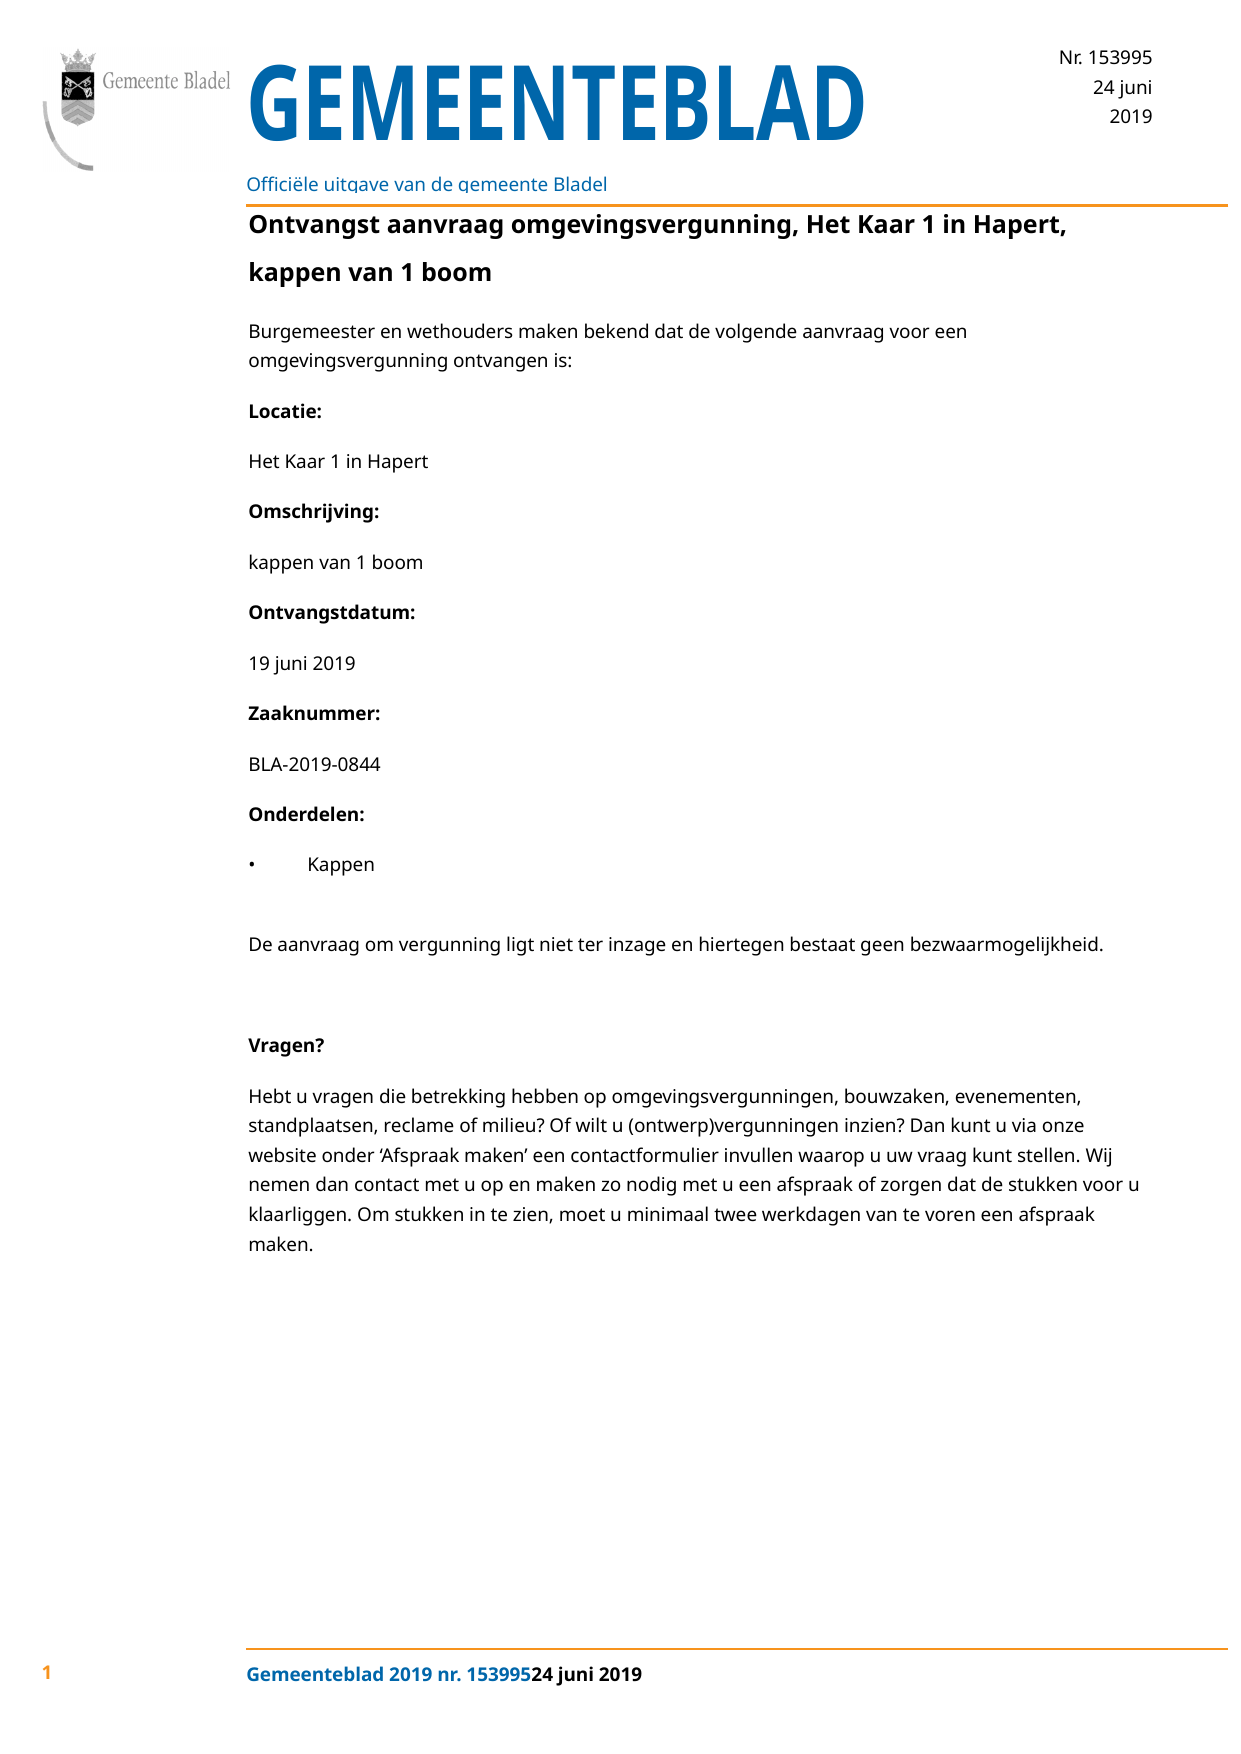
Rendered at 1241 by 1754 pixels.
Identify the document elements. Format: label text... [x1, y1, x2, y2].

text De aanvraag om vergunning ligt niet ter inzage en hiertegen bestaat geen bezwaarmogelijkheid. [248, 932, 1152, 957]
text Omschrijving: [248, 499, 1152, 524]
text Ontvangstdatum: [248, 599, 1152, 625]
text BLA-2019-0844 [248, 751, 1152, 777]
text 19 juni 2019 [248, 650, 1152, 676]
text Vragen? [248, 1032, 1152, 1058]
text Het Kaar 1 in Hapert [248, 448, 1152, 474]
text Hebt u vragen die betrekking hebben op omgevingsvergunningen, bouwzaken, evenementen, standplaatsen, reclame of milieu? Of wilt u (ontwerp)vergunningen inzien? Dan kunt u via onze website onder ‘Afspraak maken’ een contactformulier invullen waarop u uw vraag kunt stellen. Wij nemen dan contact met u op en maken zo nodig met u een afspraak of zorgen dat de stukken voor u klaarliggen. Om stukken in te zien, moet u minimaal twee werkdagen van te voren een afspraak maken. [248, 1083, 1152, 1257]
text Ontvangst aanvraag omgevingsvergunning, Het Kaar 1 in Hapert, kappen van 1 boom [248, 207, 1152, 288]
list Kappen [248, 852, 1152, 877]
picture [41, 47, 231, 172]
text Locatie: [248, 398, 1152, 424]
text kappen van 1 boom [248, 549, 1152, 575]
text Zaaknummer: [248, 700, 1152, 726]
text Onderdelen: [248, 801, 1152, 827]
text Burgemeester en wethouders maken bekend dat de volgende aanvraag voor een omgevingsvergunning ontvangen is: [248, 318, 1152, 373]
